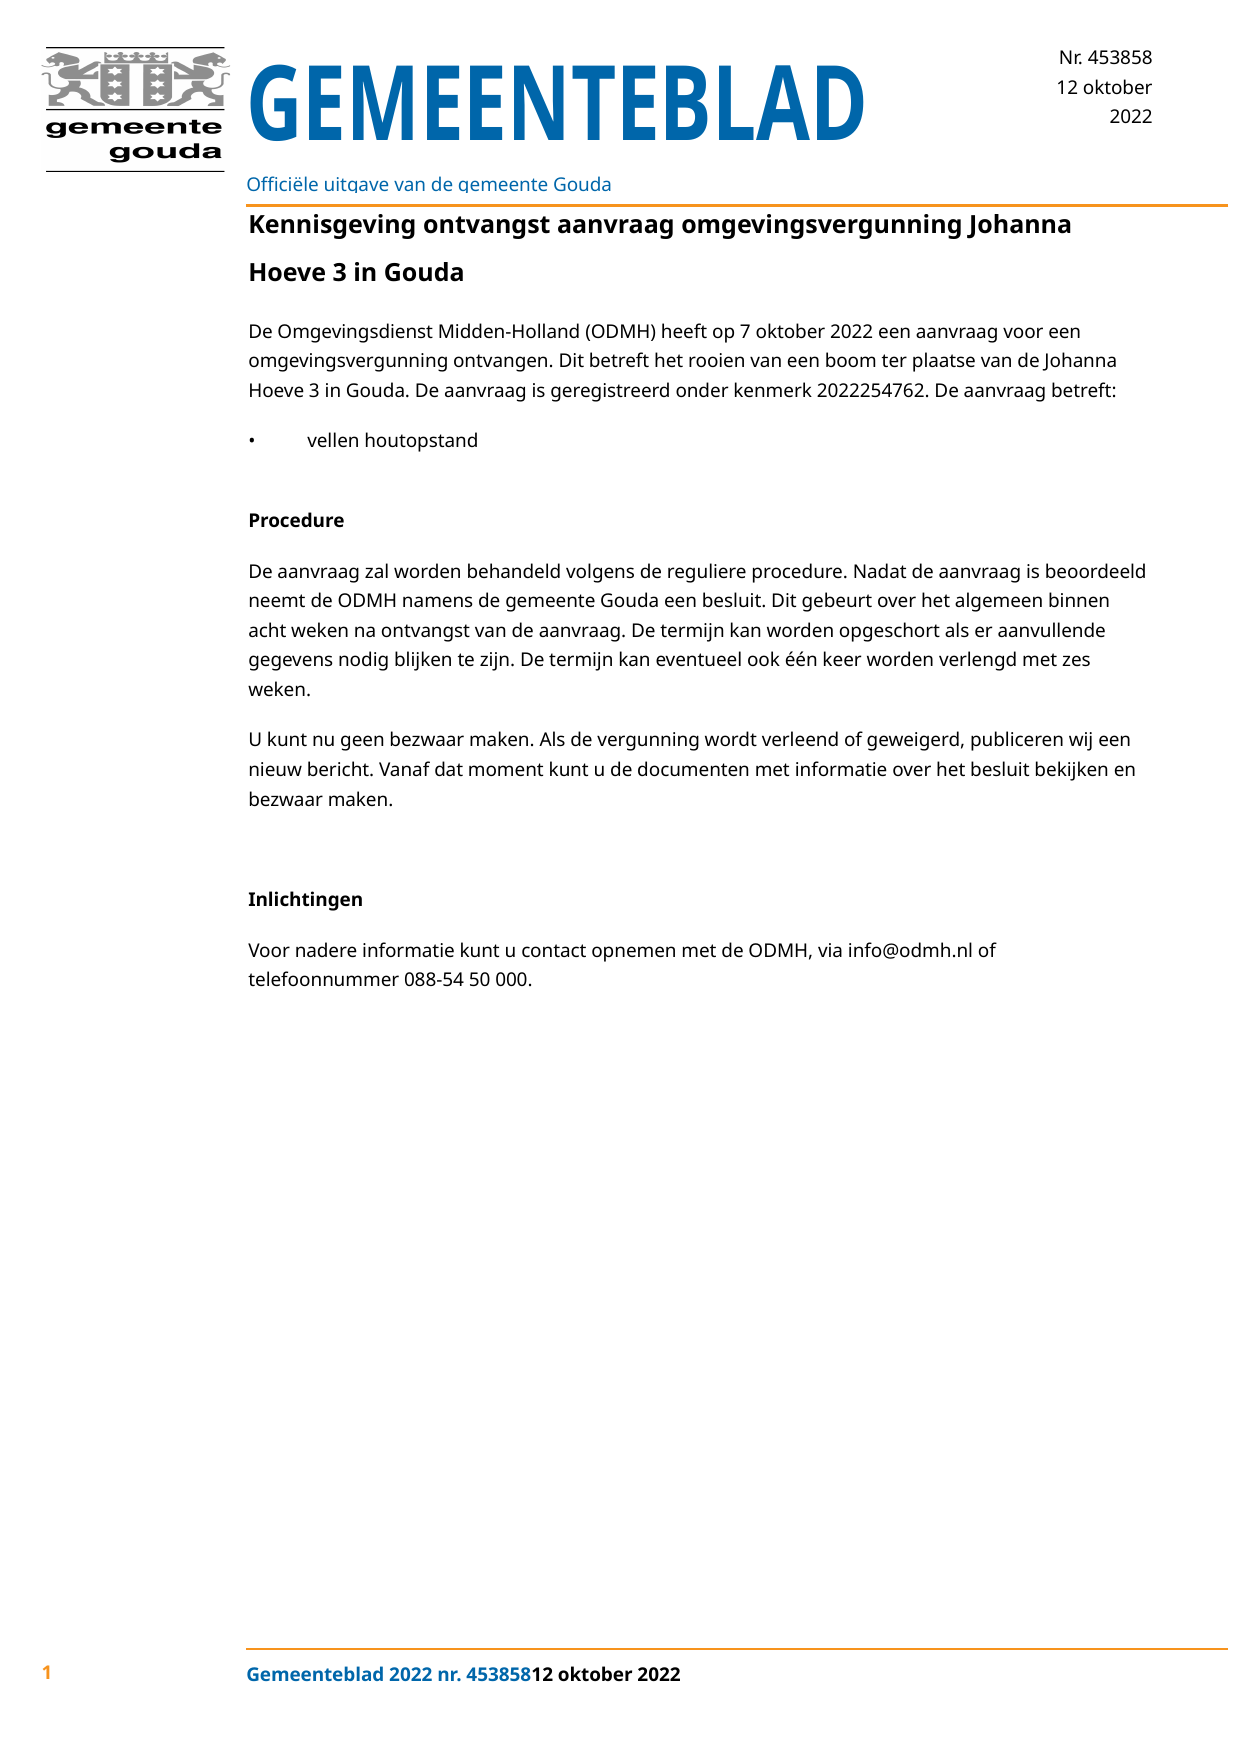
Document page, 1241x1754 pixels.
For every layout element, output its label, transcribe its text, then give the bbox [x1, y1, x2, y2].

text De aanvraag zal worden behandeld volgens de reguliere procedure. Nadat de aanvraag is beoordeeld neemt de ODMH namens de gemeente Gouda een besluit. Dit gebeurt over het algemeen binnen acht weken na ontvangst van de aanvraag. De termijn kan worden opgeschort als er aanvullende gegevens nodig blijken te zijn. De termijn kan eventueel ook één keer worden verlengd met zes weken. [248, 558, 1152, 702]
list vellen houtopstand [248, 427, 1152, 453]
picture [41, 47, 231, 172]
text Kennisgeving ontvangst aanvraag omgevingsvergunning Johanna Hoeve 3 in Gouda [248, 207, 1152, 288]
text U kunt nu geen bezwaar maken. Als de vergunning wordt verleend of geweigerd, publiceren wij een nieuw bericht. Vanaf dat moment kunt u de documenten met informatie over het besluit bekijken en bezwaar maken. [248, 727, 1152, 812]
text Procedure [248, 507, 1152, 533]
text Inlichtingen [248, 887, 1152, 912]
text Voor nadere informatie kunt u contact opnemen met de ODMH, via info@odmh.nl of telefoonnummer 088-54 50 000. [248, 937, 1152, 992]
text De Omgevingsdienst Midden-Holland (ODMH) heeft op 7 oktober 2022 een aanvraag voor een omgevingsvergunning ontvangen. Dit betreft het rooien van een boom ter plaatse van de Johanna Hoeve 3 in Gouda. De aanvraag is geregistreerd onder kenmerk 2022254762. De aanvraag betreft: [248, 318, 1152, 403]
